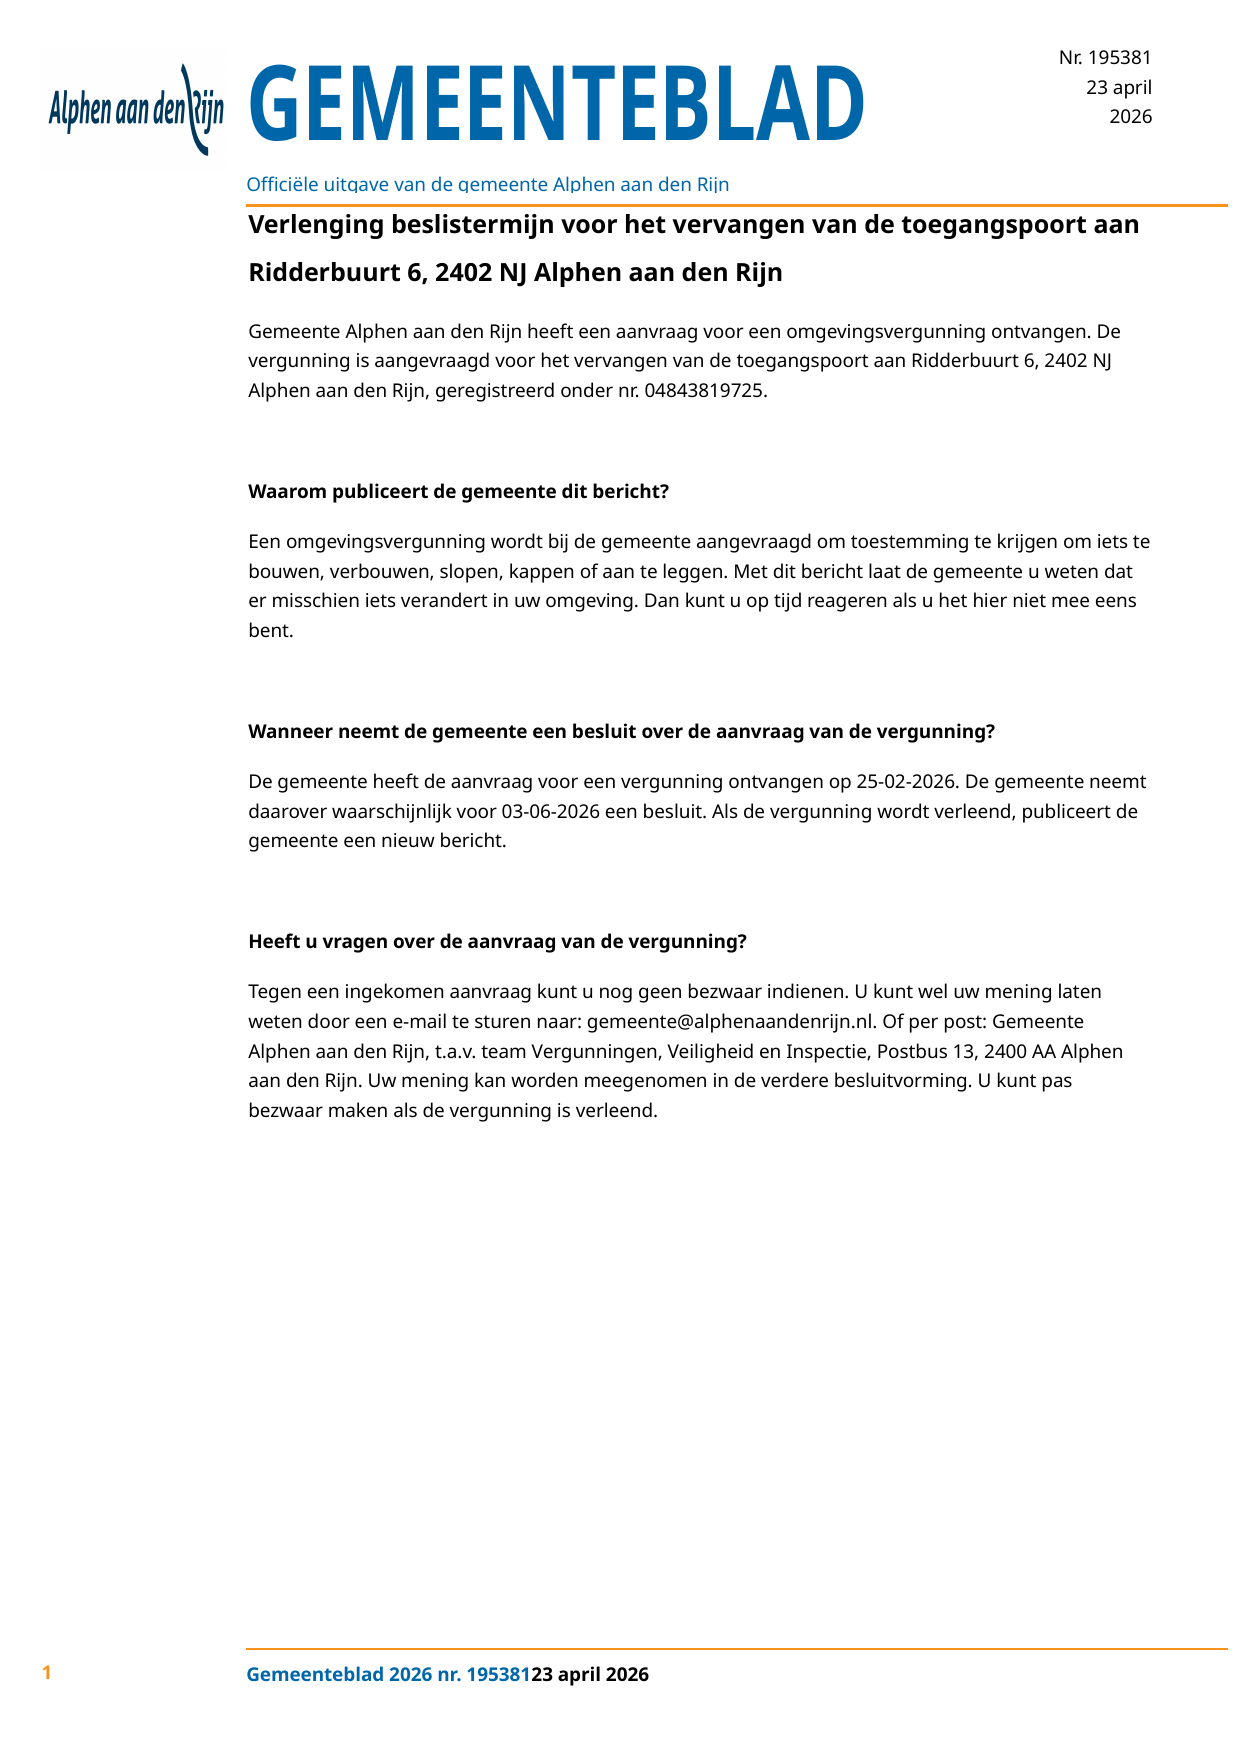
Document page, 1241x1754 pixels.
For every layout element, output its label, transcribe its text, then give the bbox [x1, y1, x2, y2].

picture [41, 47, 231, 172]
text Wanneer neemt de gemeente een besluit over de aanvraag van de vergunning? [248, 718, 1152, 744]
text De gemeente heeft de aanvraag voor een vergunning ontvangen op 25-02-2026. De gemeente neemt daarover waarschijnlijk voor 03-06-2026 een besluit. Als de vergunning wordt verleend, publiceert de gemeente een nieuw bericht. [248, 768, 1152, 853]
text Gemeente Alphen aan den Rijn heeft een aanvraag voor een omgevingsvergunning ontvangen. De vergunning is aangevraagd voor het vervangen van de toegangspoort aan Ridderbuurt 6, 2402 NJ Alphen aan den Rijn, geregistreerd onder nr. 04843819725. [248, 318, 1152, 403]
text Een omgevingsvergunning wordt bij de gemeente aangevraagd om toestemming te krijgen om iets te bouwen, verbouwen, slopen, kappen of aan te leggen. Met dit bericht laat de gemeente u weten dat er misschien iets verandert in uw omgeving. Dan kunt u op tijd reageren als u het hier niet mee eens bent. [248, 528, 1152, 643]
text Verlenging beslistermijn voor het vervangen van de toegangspoort aan Ridderbuurt 6, 2402 NJ Alphen aan den Rijn [248, 207, 1152, 288]
text Tegen een ingekomen aanvraag kunt u nog geen bezwaar indienen. U kunt wel uw mening laten weten door een e-mail te sturen naar: gemeente@alphenaandenrijn.nl. Of per post: Gemeente Alphen aan den Rijn, t.a.v. team Vergunningen, Veiligheid en Inspectie, Postbus 13, 2400 AA Alphen aan den Rijn. Uw mening kan worden meegenomen in de verdere besluitvorming. U kunt pas bezwaar maken als de vergunning is verleend. [248, 979, 1152, 1123]
text Waarom publiceert de gemeente dit bericht? [248, 478, 1152, 504]
text Heeft u vragen over de aanvraag van de vergunning? [248, 928, 1152, 954]
